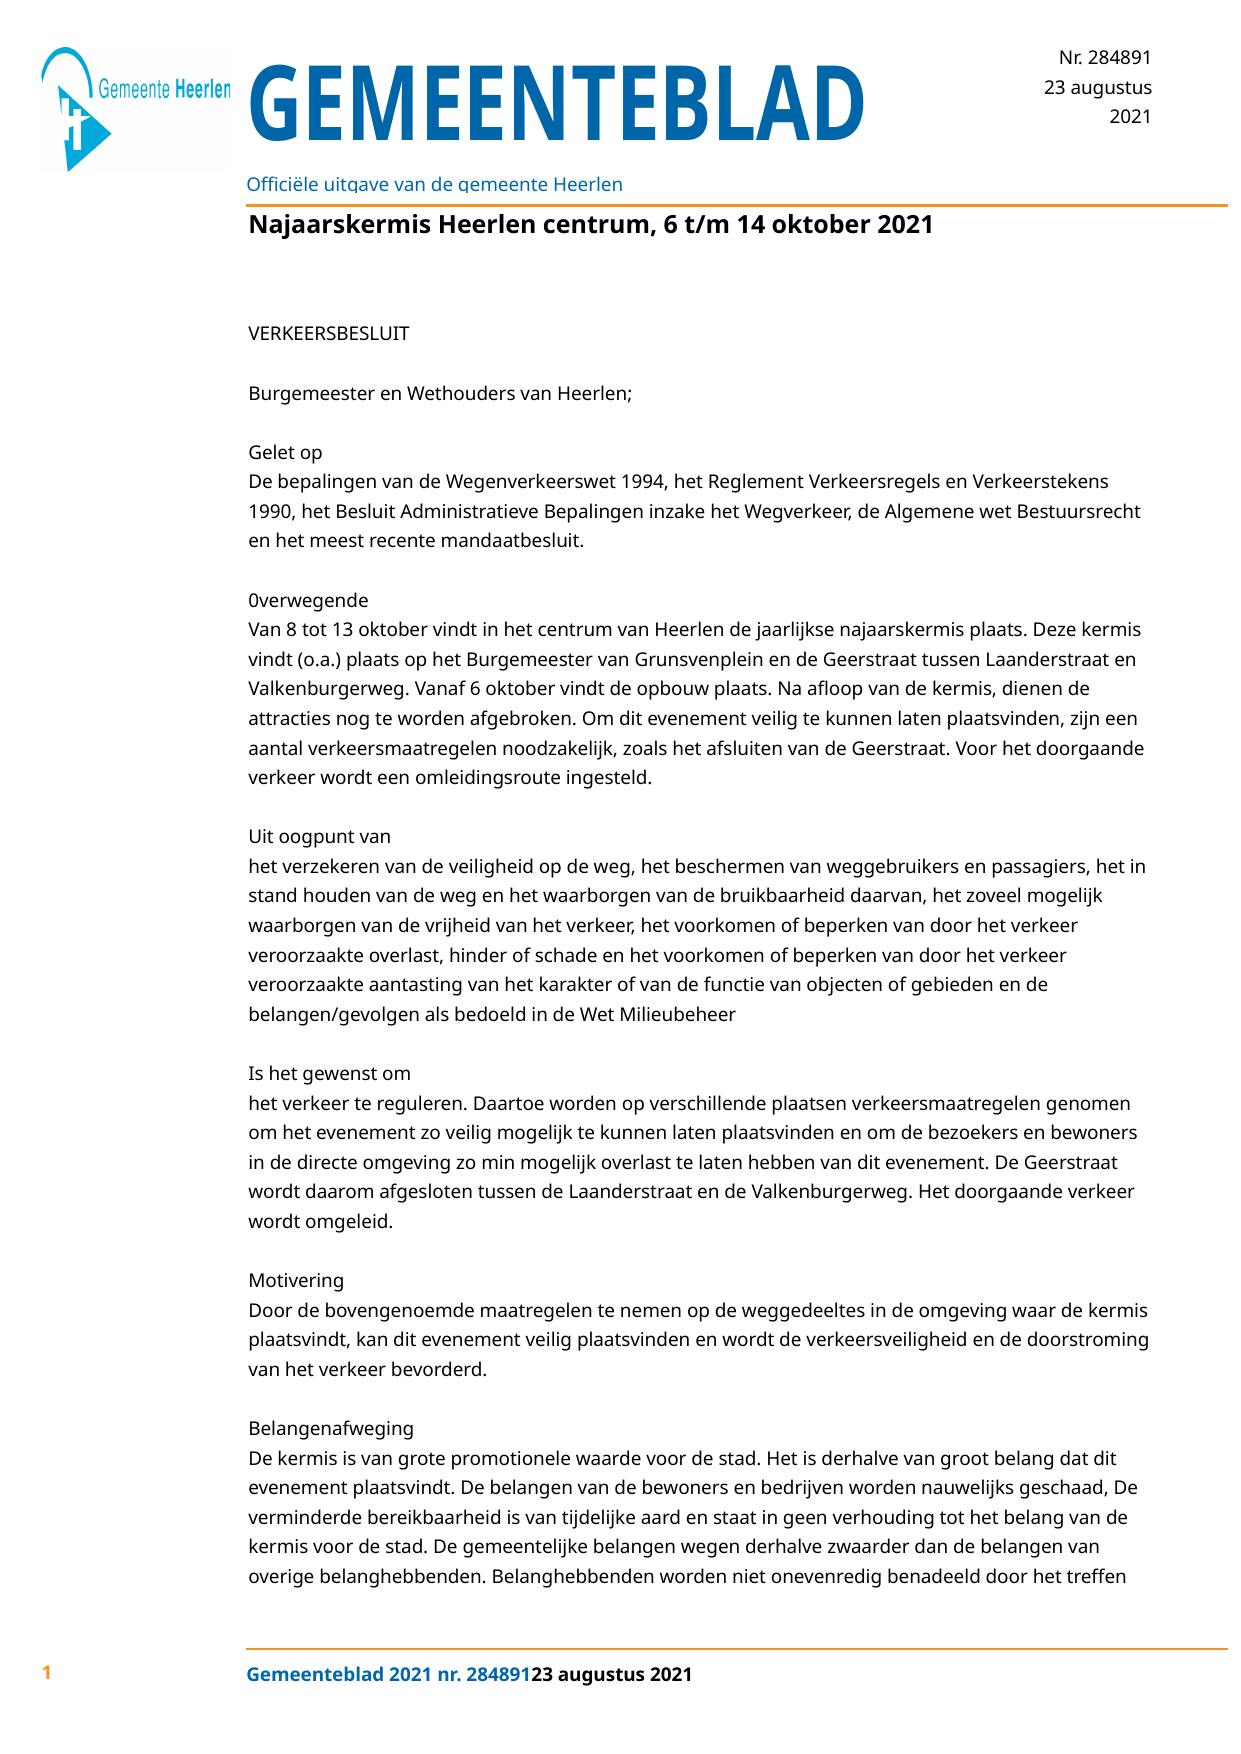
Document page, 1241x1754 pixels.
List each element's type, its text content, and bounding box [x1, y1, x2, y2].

picture [41, 47, 59, 70]
text het verzekeren van de veiligheid op de weg, het beschermen van weggebruikers en passagiers, het in stand houden van de weg en het waarborgen van de bruikbaarheid daarvan, het zoveel mogelijk waarborgen van de vrijheid van het verkeer, het voorkomen of beperken van door het verkeer veroorzaakte overlast, hinder of schade en het voorkomen of beperken van door het verkeer veroorzaakte aantasting van het karakter of van de functie van objecten of gebieden en de belangen/gevolgen als bedoeld in de Wet Milieubeheer [248, 853, 1152, 1027]
picture [41, 47, 231, 172]
text Van 8 tot 13 oktober vindt in het centrum van Heerlen de jaarlijkse najaarskermis plaats. Deze kermis vindt (o.a.) plaats op het Burgemeester van Grunsvenplein en de Geerstraat tussen Laanderstraat en Valkenburgerweg. Vanaf 6 oktober vindt de opbouw plaats. Na afloop van de kermis, dienen de attracties nog te worden afgebroken. Om dit evenement veilig te kunnen laten plaatsvinden, zijn een aantal verkeersmaatregelen noodzakelijk, zoals het afsluiten van de Geerstraat. Voor het doorgaande verkeer wordt een omleidingsroute ingesteld. [248, 616, 1152, 790]
text Uit oogpunt van [248, 823, 1152, 849]
text Najaarskermis Heerlen centrum, 6 t/m 14 oktober 2021 [248, 207, 1152, 241]
text Gelet op [248, 439, 1152, 465]
text het verkeer te reguleren. Daartoe worden op verschillende plaatsen verkeersmaatregelen genomen om het evenement zo veilig mogelijk te kunnen laten plaatsvinden en om de bezoekers en bewoners in de directe omgeving zo min mogelijk overlast te laten hebben van dit evenement. De Geerstraat wordt daarom afgesloten tussen de Laanderstraat en de Valkenburgerweg. Het doorgaande verkeer wordt omgeleid. [248, 1090, 1152, 1234]
text Burgemeester en Wethouders van Heerlen; [248, 380, 1152, 406]
text De kermis is van grote promotionele waarde voor de stad. Het is derhalve van groot belang dat dit evenement plaatsvindt. De belangen van de bewoners en bedrijven worden nauwelijks geschaad, De verminderde bereikbaarheid is van tijdelijke aard en staat in geen verhouding tot het belang van de kermis voor de stad. De gemeentelijke belangen wegen derhalve zwaarder dan de belangen van overige belanghebbenden. Belanghebbenden worden niet onevenredig benadeeld door het treffen [248, 1445, 1152, 1589]
text 0verwegende [248, 587, 1152, 613]
text Is het gewenst om [248, 1060, 1152, 1086]
text VERKEERSBESLUIT [248, 321, 1152, 346]
text De bepalingen van de Wegenverkeerswet 1994, het Reglement Verkeersregels en Verkeerstekens 1990, het Besluit Administratieve Bepalingen inzake het Wegverkeer, de Algemene wet Bestuursrecht en het meest recente mandaatbesluit. [248, 468, 1152, 553]
text Belangenafweging [248, 1415, 1152, 1441]
text Motivering [248, 1267, 1152, 1293]
text Door de bovengenoemde maatregelen te nemen op de weggedeeltes in de omgeving waar de kermis plaatsvindt, kan dit evenement veilig plaatsvinden en wordt de verkeersveiligheid en de doorstroming van het verkeer bevorderd. [248, 1297, 1152, 1382]
